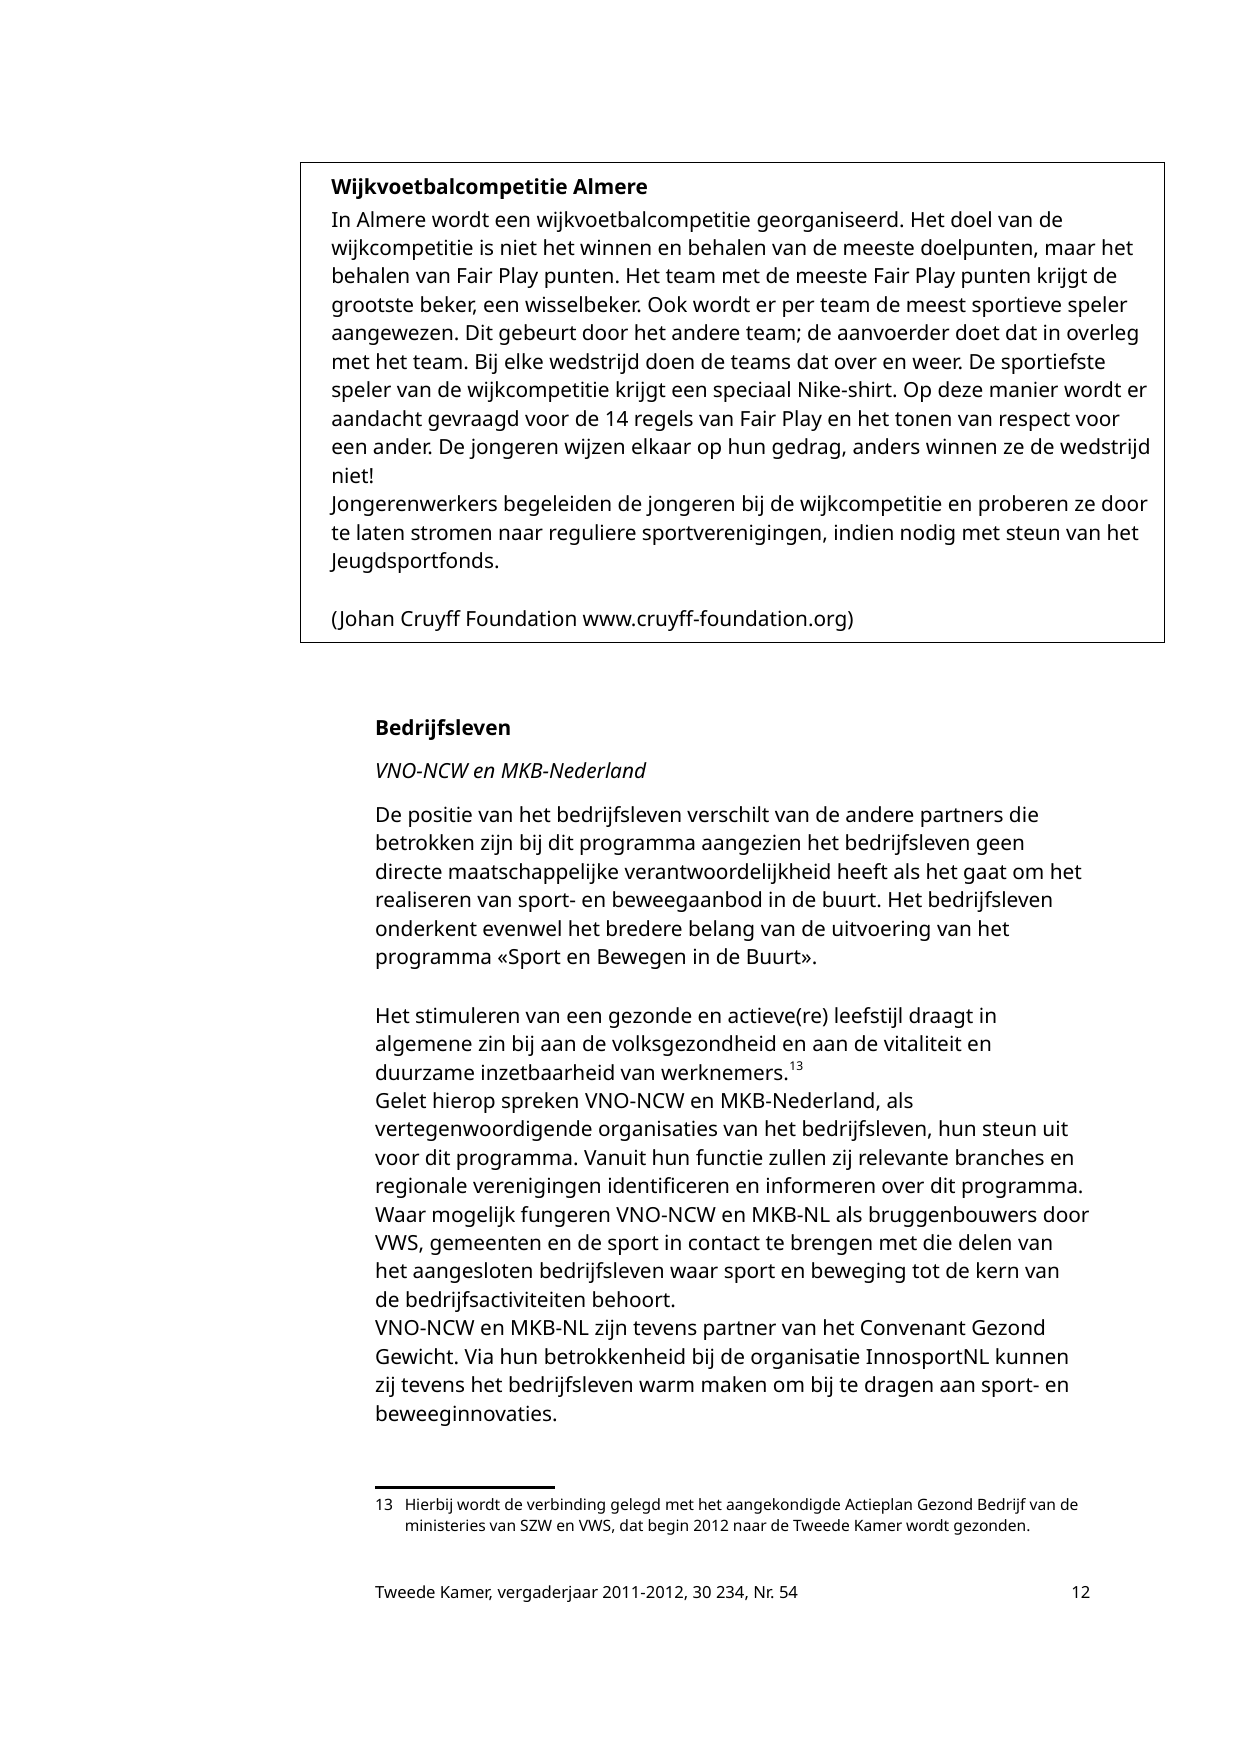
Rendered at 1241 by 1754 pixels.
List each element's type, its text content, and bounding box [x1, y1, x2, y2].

text Jongerenwerkers begeleiden de jongeren bij de wijkcompetitie en proberen ze door te laten stromen naar reguliere sportverenigingen, indien nodig met steun van het Jeugdsportfonds. [331, 489, 1155, 574]
text Bedrijfsleven [375, 713, 1090, 742]
text Wijkvoetbalcompetitie Almere [331, 172, 1155, 200]
text De positie van het bedrijfsleven verschilt van de andere partners die betrokken zijn bij dit programma aangezien het bedrijfsleven geen directe maatschappelijke verantwoordelijkheid heeft als het gaat om het realiseren van sport- en beweegaanbod in de buurt. Het bedrijfsleven onderkent evenwel het bredere belang van de uitvoering van het programma «Sport en Bewegen in de Buurt». [375, 800, 1090, 971]
text VNO-NCW en MKB-Nederland [375, 757, 1090, 785]
text Hierbij wordt de verbinding gelegd met het aangekondigde Actieplan Gezond Bedrijf van de ministeries van SZW en VWS, dat begin 2012 naar de Tweede Kamer wordt gezonden. [375, 1451, 1090, 1536]
text Gelet hierop spreken VNO-NCW en MKB-Nederland, als vertegenwoordigende organisaties van het bedrijfsleven, hun steun uit voor dit programma. Vanuit hun functie zullen zij relevante branches en regionale verenigingen identificeren en informeren over dit programma. Waar mogelijk fungeren VNO-NCW en MKB-NL als bruggenbouwers door VWS, gemeenten en de sport in contact te brengen met die delen van het aangesloten bedrijfsleven waar sport en beweging tot de kern van de bedrijfsactiviteiten behoort. [375, 1086, 1090, 1313]
text In Almere wordt een wijkvoetbalcompetitie georganiseerd. Het doel van de wijkcompetitie is niet het winnen en behalen van de meeste doelpunten, maar het behalen van Fair Play punten. Het team met de meeste Fair Play punten krijgt de grootste beker, een wisselbeker. Ook wordt er per team de meest sportieve speler aangewezen. Dit gebeurt door het andere team; de aanvoerder doet dat in overleg met het team. Bij elke wedstrijd doen de teams dat over en weer. De sportiefste speler van de wijkcompetitie krijgt een speciaal Nike-shirt. Op deze manier wordt er aandacht gevraagd voor de 14 regels van Fair Play en het tonen van respect voor een ander. De jongeren wijzen elkaar op hun gedrag, anders winnen ze de wedstrijd niet! [331, 205, 1155, 489]
text VNO-NCW en MKB-NL zijn tevens partner van het Convenant Gezond Gewicht. Via hun betrokkenheid bij de organisatie InnosportNL kunnen zij tevens het bedrijfsleven warm maken om bij te dragen aan sport- en beweeginnovaties. [375, 1313, 1090, 1427]
text Het stimuleren van een gezonde en actieve(re) leefstijl draagt in algemene zin bij aan de volksgezondheid en aan de vitaliteit en duurzame inzetbaarheid van werknemers. [375, 1001, 1090, 1086]
text (Johan Cruyff Foundation www.cruyff-foundation.org) [331, 604, 1155, 633]
